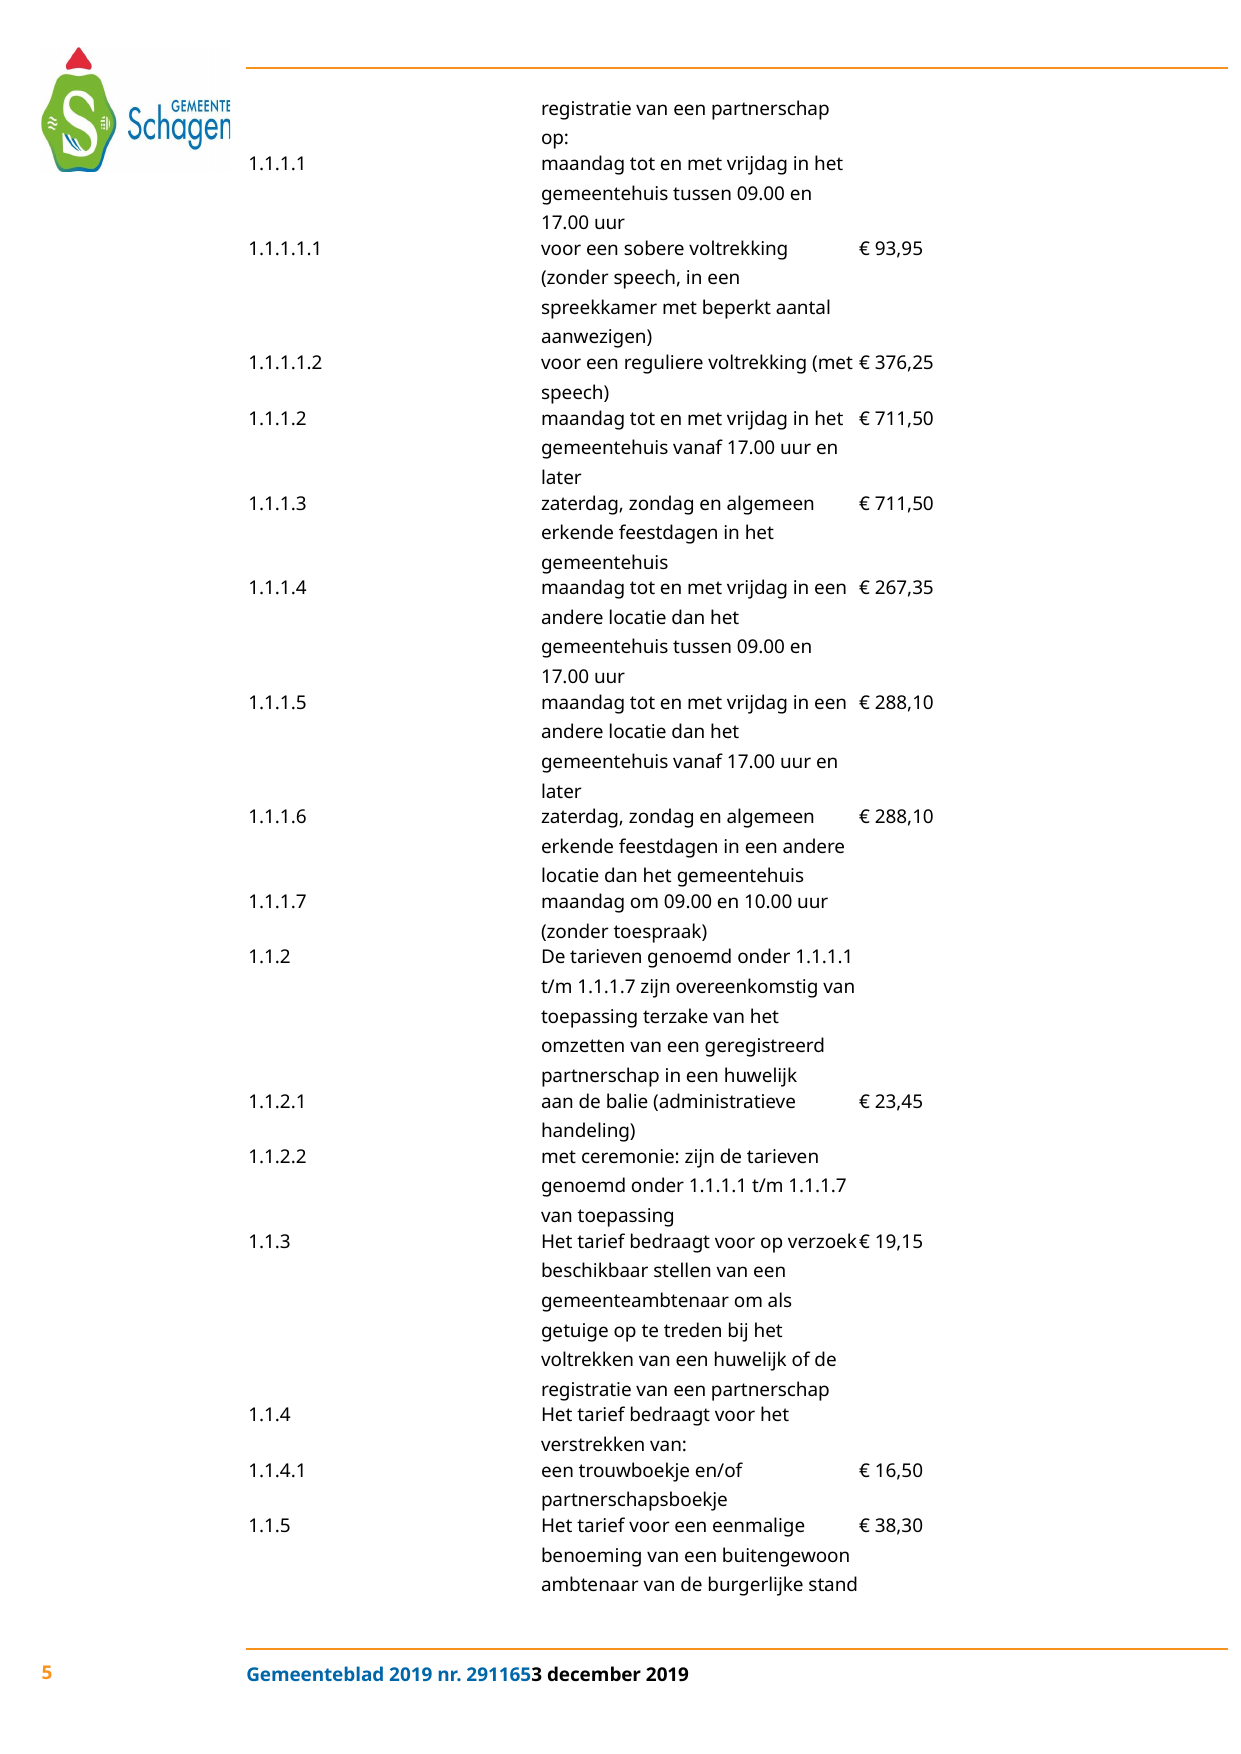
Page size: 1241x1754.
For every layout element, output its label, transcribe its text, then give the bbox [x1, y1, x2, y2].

table_cell maandag tot en met vrijdag in een andere locatie dan het gemeentehuis vanaf 17.00 uur en later [541, 689, 859, 803]
table_cell Het tarief bedraagt voor het verstrekken van: [541, 1402, 859, 1457]
table_cell maandag tot en met vrijdag in een andere locatie dan het gemeentehuis tussen 09.00 en 17.00 uur [541, 575, 859, 689]
table_cell € 93,95 [859, 235, 1152, 349]
table_cell registratie van een partnerschap op: [541, 95, 859, 150]
table_cell [248, 95, 541, 150]
table_cell € 711,50 [859, 405, 1152, 490]
table_cell maandag tot en met vrijdag in het gemeentehuis tussen 09.00 en 17.00 uur [541, 150, 859, 235]
table_cell € 16,50 [859, 1457, 1152, 1512]
table_cell maandag tot en met vrijdag in het gemeentehuis vanaf 17.00 uur en later [541, 405, 859, 490]
table_cell € 288,10 [859, 689, 1152, 803]
table_cell 1.1.4 [248, 1402, 541, 1457]
table_cell voor een reguliere voltrekking (met speech) [541, 350, 859, 405]
table_cell zaterdag, zondag en algemeen erkende feestdagen in een andere locatie dan het gemeentehuis [541, 804, 859, 888]
table_cell met ceremonie: zijn de tarieven genoemd onder 1.1.1.1 t/m 1.1.1.7 van toepassing [541, 1143, 859, 1228]
table_cell € 23,45 [859, 1088, 1152, 1143]
table_cell 1.1.1.5 [248, 689, 541, 803]
table_cell [859, 95, 1152, 150]
table_cell 1.1.1.1 [248, 150, 541, 235]
table_cell De tarieven genoemd onder 1.1.1.1 t/m 1.1.1.7 zijn overeenkomstig van toepassing terzake van het omzetten van een geregistreerd partnerschap in een huwelijk [541, 944, 859, 1088]
table_cell zaterdag, zondag en algemeen erkende feestdagen in het gemeentehuis [541, 490, 859, 574]
table_cell € 711,50 [859, 490, 1152, 574]
table_cell 1.1.4.1 [248, 1457, 541, 1512]
table_cell € 376,25 [859, 350, 1152, 405]
table_cell [859, 944, 1152, 1088]
table_cell 1.1.1.6 [248, 804, 541, 888]
table_cell 1.1.3 [248, 1228, 541, 1402]
table_cell 1.1.1.1.2 [248, 350, 541, 405]
table_cell Het tarief bedraagt voor op verzoek beschikbaar stellen van een gemeenteambtenaar om als getuige op te treden bij het voltrekken van een huwelijk of de registratie van een partnerschap [541, 1228, 859, 1402]
table_cell 1.1.1.4 [248, 575, 541, 689]
table_cell 1.1.2.1 [248, 1088, 541, 1143]
table_cell Het tarief voor een eenmalige benoeming van een buitengewoon ambtenaar van de burgerlijke stand [541, 1512, 859, 1597]
table_cell [859, 889, 1152, 944]
table_cell 1.1.1.7 [248, 889, 541, 944]
table_cell € 267,35 [859, 575, 1152, 689]
table_cell € 288,10 [859, 804, 1152, 888]
table_cell [859, 1143, 1152, 1228]
table_cell 1.1.2 [248, 944, 541, 1088]
table_cell maandag om 09.00 en 10.00 uur (zonder toespraak) [541, 889, 859, 944]
table_cell 1.1.1.2 [248, 405, 541, 490]
table_cell [859, 1402, 1152, 1457]
table_cell 1.1.5 [248, 1512, 541, 1597]
table_cell 1.1.2.2 [248, 1143, 541, 1228]
table_cell € 38,30 [859, 1512, 1152, 1597]
table_cell 1.1.1.3 [248, 490, 541, 574]
picture [41, 47, 231, 172]
table_cell € 19,15 [859, 1228, 1152, 1402]
table_cell aan de balie (administratieve handeling) [541, 1088, 859, 1143]
table_cell een trouwboekje en/of partnerschapsboekje [541, 1457, 859, 1512]
table_cell [859, 150, 1152, 235]
table_cell 1.1.1.1.1 [248, 235, 541, 349]
table_cell voor een sobere voltrekking (zonder speech, in een spreekkamer met beperkt aantal aanwezigen) [541, 235, 859, 349]
